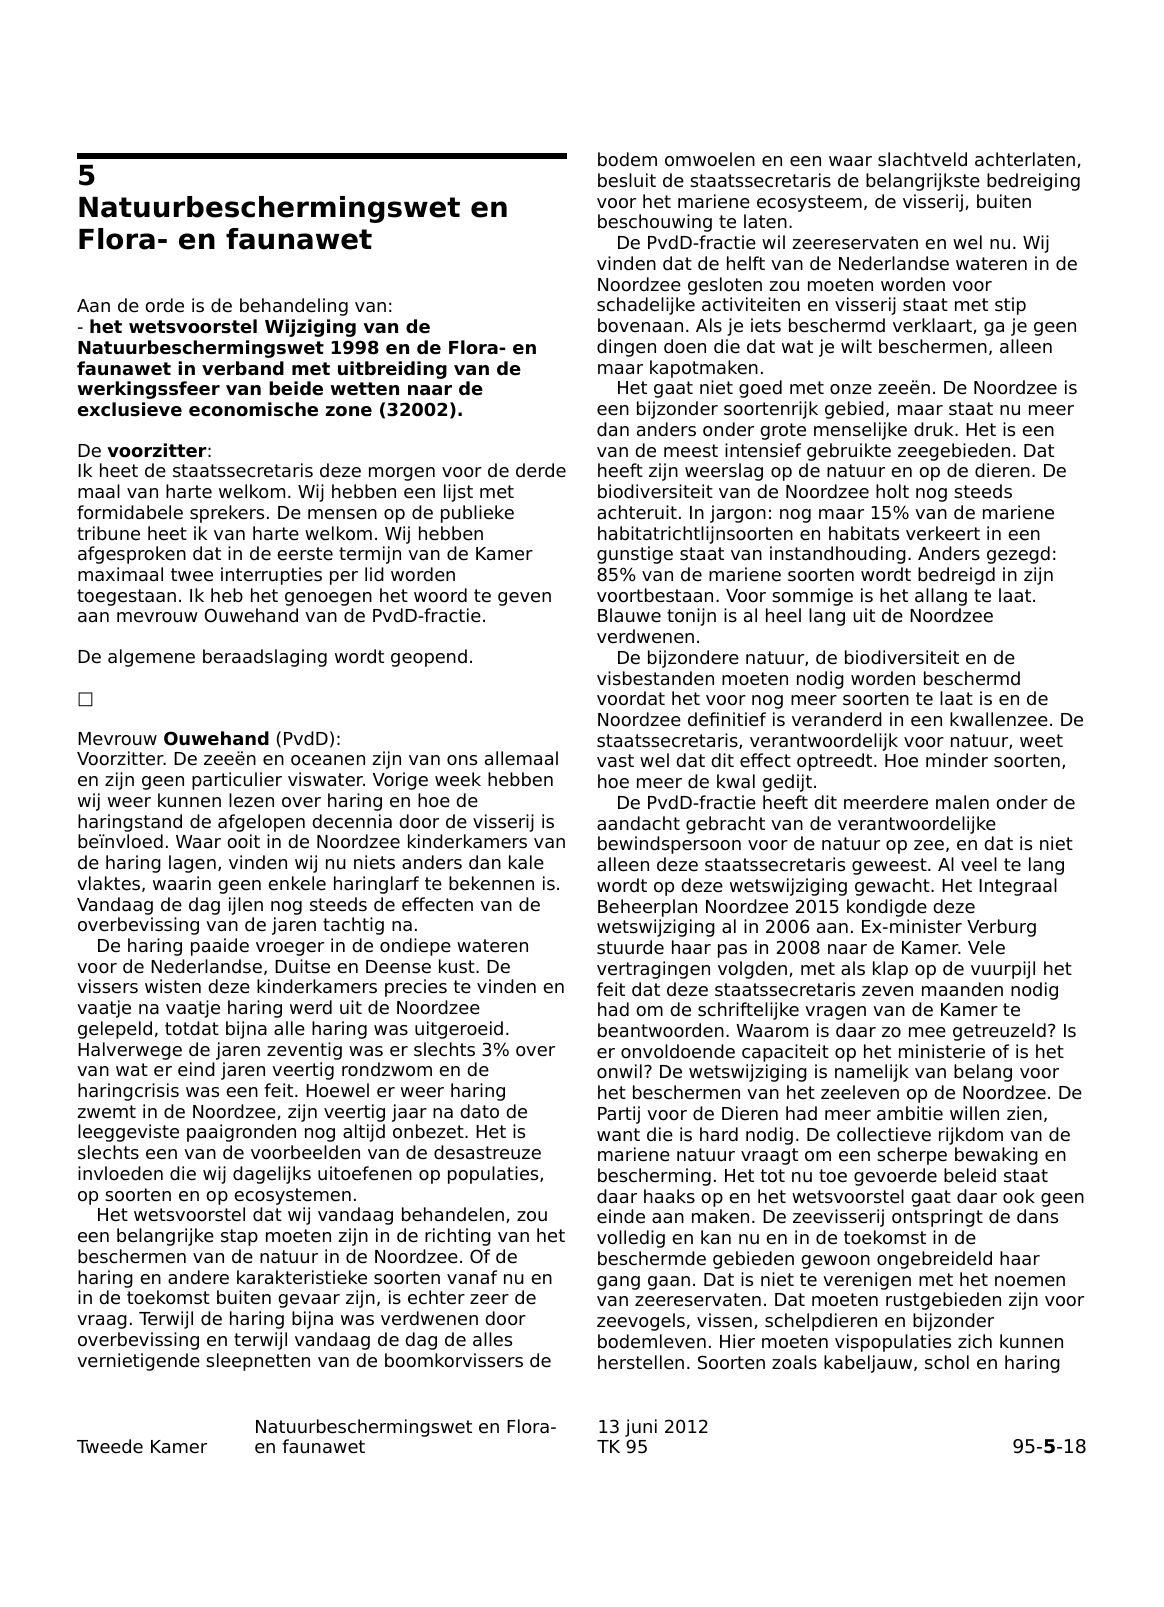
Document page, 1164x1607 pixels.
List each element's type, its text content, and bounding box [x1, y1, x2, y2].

text De bijzondere natuur, de biodiversiteit en de visbestanden moeten nodig worden beschermd voordat het voor nog meer soorten te laat is en de Noordzee definitief is veranderd in een kwallenzee. De staatssecretaris, verantwoordelijk voor natuur, weet vast wel dat dit effect optreedt. Hoe minder soorten, hoe meer de kwal gedijt. [596, 648, 1087, 793]
title 5 Natuurbeschermingswet en Flora- en faunawet [77, 159, 567, 256]
text bodem omwoelen en een waar slachtveld achterlaten, besluit de staatssecretaris de belangrijkste bedreiging voor het mariene ecosysteem, de visserij, buiten beschouwing te laten. [596, 150, 1087, 233]
text Aan de orde is de behandeling van: [77, 296, 567, 317]
text De PvdD-fractie wil zeereservaten en wel nu. Wij vinden dat de helft van de Nederlandse wateren in de Noordzee gesloten zou moeten worden voor schadelijke activiteiten en visserij staat met stip bovenaan. Als je iets beschermd verklaart, ga je geen dingen doen die dat wat je wilt beschermen, alleen maar kapotmaken. [596, 233, 1087, 378]
text □ [77, 688, 567, 708]
text Voorzitter. De zeeën en oceanen zijn van ons allemaal en zijn geen particulier viswater. Vorige week hebben wij weer kunnen lezen over haring en hoe de haringstand de afgelopen decennia door de visserij is beïnvloed. Waar ooit in de Noordzee kinderkamers van de haring lagen, vinden wij nu niets anders dan kale vlaktes, waarin geen enkele haringlarf te bekennen is. Vandaag de dag ijlen nog steeds de effecten van de overbevissing van de jaren tachtig na. [77, 749, 567, 936]
text Ik heet de staatssecretaris deze morgen voor de derde maal van harte welkom. Wij hebben een lijst met formidabele sprekers. De mensen op de publieke tribune heet ik van harte welkom. Wij hebben afgesproken dat in de eerste termijn van de Kamer maximaal twee interrupties per lid worden toegestaan. Ik heb het genoegen het woord te geven aan mevrouw Ouwehand van de PvdD-fractie. [77, 461, 567, 627]
text De algemene beraadslaging wordt geopend. [77, 647, 567, 668]
text De haring paaide vroeger in de ondiepe wateren voor de Nederlandse, Duitse en Deense kust. De vissers wisten deze kinderkamers precies te vinden en vaatje na vaatje haring werd uit de Noordzee gelepeld, totdat bijna alle haring was uitgeroeid. Halverwege de jaren zeventig was er slechts 3% over van wat er eind jaren veertig rondzwom en de haringcrisis was een feit. Hoewel er weer haring zwemt in de Noordzee, zijn veertig jaar na dato de leeggeviste paaigronden nog altijd onbezet. Het is slechts een van de voorbeelden van de desastreuze invloeden die wij dagelijks uitoefenen op populaties, op soorten en op ecosystemen. [77, 936, 567, 1205]
text Het gaat niet goed met onze zeeën. De Noordzee is een bijzonder soortenrijk gebied, maar staat nu meer dan anders onder grote menselijke druk. Het is een van de meest intensief gebruikte zeegebieden. Dat heeft zijn weerslag op de natuur en op de dieren. De biodiversiteit van de Noordzee holt nog steeds achteruit. In jargon: nog maar 15% van de mariene habitatrichtlijnsoorten en habitats verkeert in een gunstige staat van instandhouding. Anders gezegd: 85% van de mariene soorten wordt bedreigd in zijn voortbestaan. Voor sommige is het allang te laat. Blauwe tonijn is al heel lang uit de Noordzee verdwenen. [596, 378, 1087, 648]
text De PvdD-fractie heeft dit meerdere malen onder de aandacht gebracht van de verantwoordelijke bewindspersoon voor de natuur op zee, en dat is niet alleen deze staatssecretaris geweest. Al veel te lang wordt op deze wetswijziging gewacht. Het Integraal Beheerplan Noordzee 2015 kondigde deze wetswijziging al in 2006 aan. Ex-minister Verburg stuurde haar pas in 2008 naar de Kamer. Vele vertragingen volgden, met als klap op de vuurpijl het feit dat deze staatssecretaris zeven maanden nodig had om de schriftelijke vragen van de Kamer te beantwoorden. Waarom is daar zo mee getreuzeld? Is er onvoldoende capaciteit op het ministerie of is het onwil? De wetswijziging is namelijk van belang voor het beschermen van het zeeleven op de Noordzee. De Partij voor de Dieren had meer ambitie willen zien, want die is hard nodig. De collectieve rijkdom van de mariene natuur vraagt om een scherpe bewaking en bescherming. Het tot nu toe gevoerde beleid staat daar haaks op en het wetsvoorstel gaat daar ook geen einde aan maken. De zeevisserij ontspringt de dans volledig en kan nu en in de toekomst in de beschermde gebieden gewoon ongebreideld haar gang gaan. Dat is niet te verenigen met het noemen van zeereservaten. Dat moeten rustgebieden zijn voor zeevogels, vissen, schelpdieren en bijzonder bodemleven. Hier moeten vispopulaties zich kunnen herstellen. Soorten zoals kabeljauw, schol en haring [596, 793, 1087, 1373]
text - het wetsvoorstel Wijziging van de Natuurbeschermingswet 1998 en de Flora- en faunawet in verband met uitbreiding van de werkingssfeer van beide wetten naar de exclusieve economische zone (32002). [77, 317, 567, 421]
text De voorzitter: [77, 441, 567, 461]
text Mevrouw Ouwehand (PvdD): [77, 728, 567, 749]
text Het wetsvoorstel dat wij vandaag behandelen, zou een belangrijke stap moeten zijn in de richting van het beschermen van de natuur in de Noordzee. Of de haring en andere karakteristieke soorten vanaf nu en in de toekomst buiten gevaar zijn, is echter zeer de vraag. Terwijl de haring bijna was verdwenen door overbevissing en terwijl vandaag de dag de alles vernietigende sleepnetten van de boomkorvissers de [77, 1205, 567, 1371]
